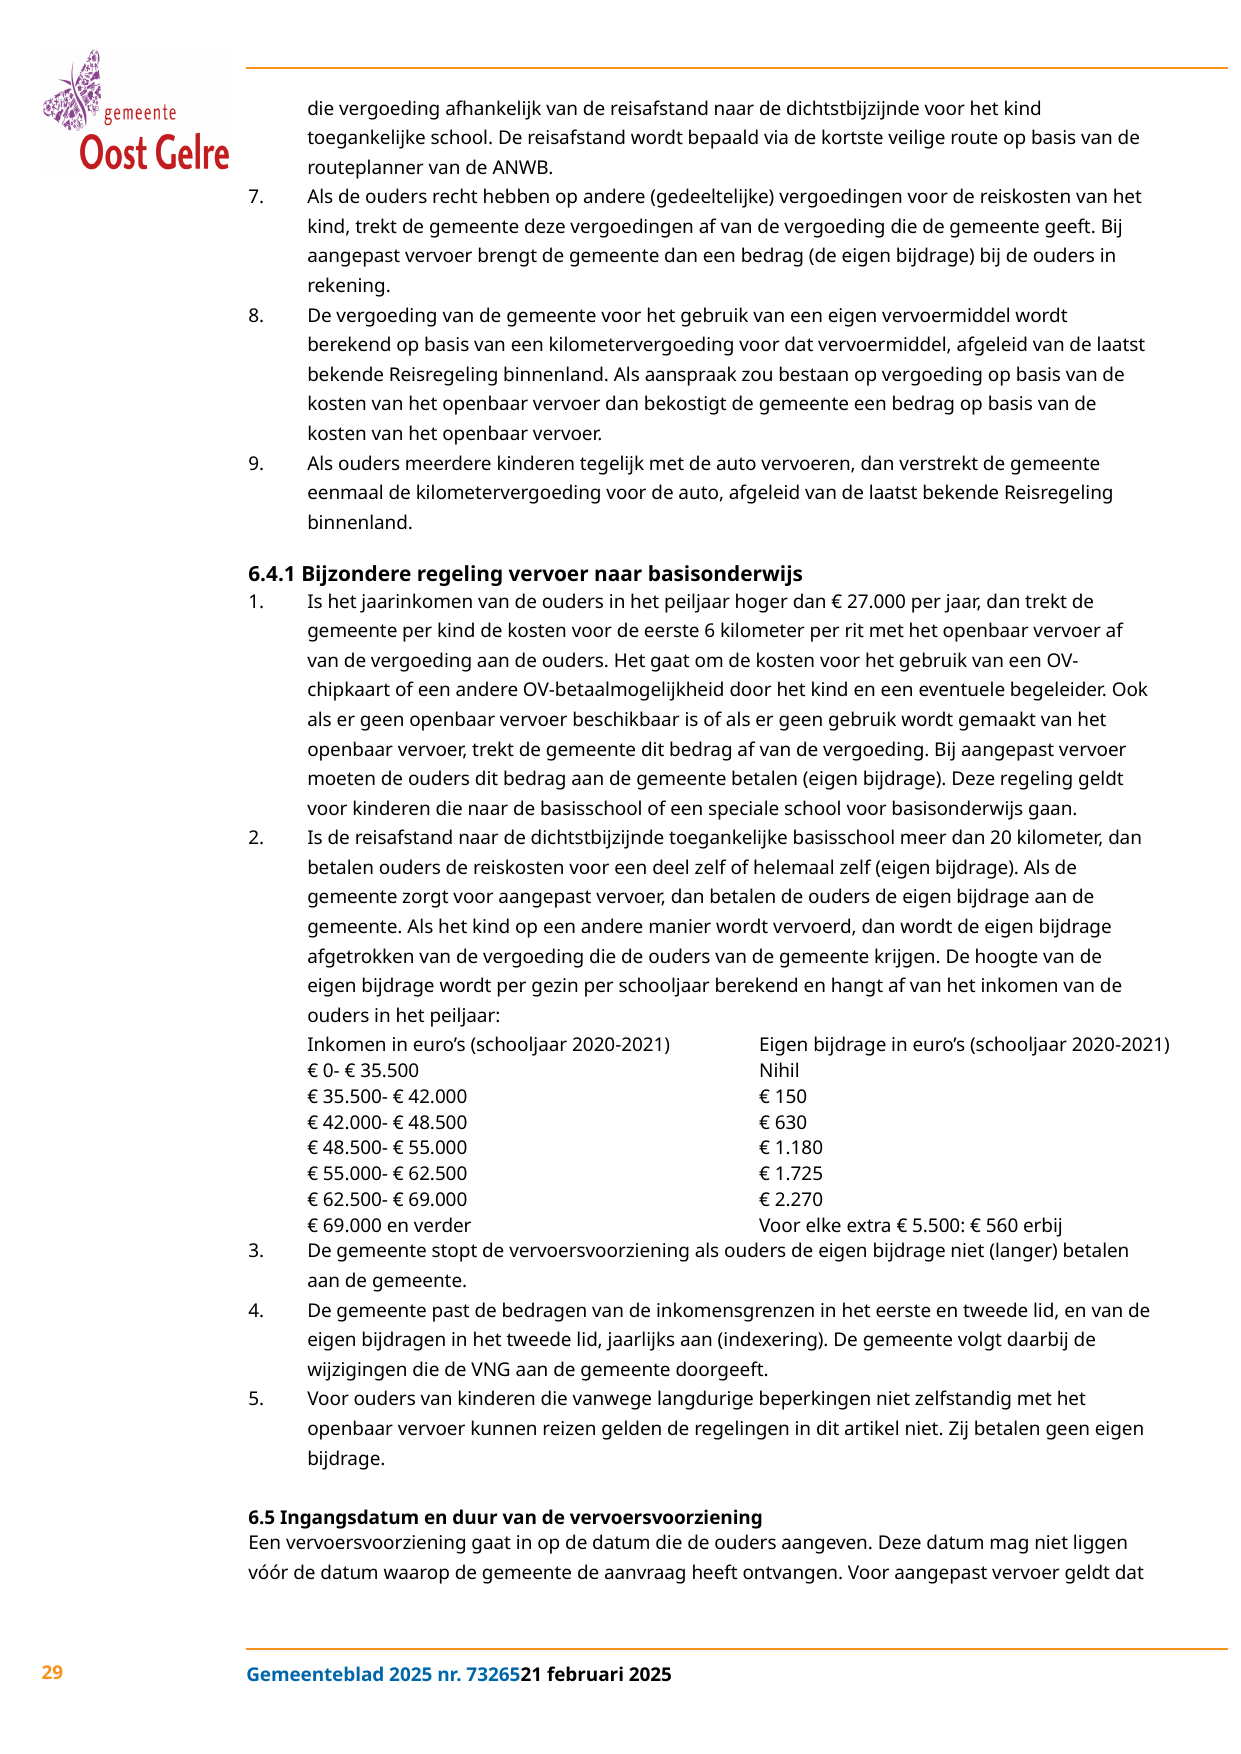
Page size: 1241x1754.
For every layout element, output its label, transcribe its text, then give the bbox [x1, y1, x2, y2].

list De gemeente past de bedragen van de inkomensgrenzen in het eerste en tweede lid, en van de eigen bijdragen in het tweede lid, jaarlijks aan (indexering). De gemeente volgt daarbij de wijzigingen die de VNG aan de gemeente doorgeeft. [248, 1297, 1152, 1382]
table_cell € 150 [759, 1083, 1211, 1109]
list De gemeente stopt de vervoersvoorziening als ouders de eigen bijdrage niet (langer) betalen aan de gemeente. [248, 1238, 1152, 1293]
list Voor ouders van kinderen die vanwege langdurige beperkingen niet zelfstandig met het openbaar vervoer kunnen reizen gelden de regelingen in dit artikel niet. Zij betalen geen eigen bijdrage. [248, 1386, 1152, 1470]
table_header Eigen bijdrage in euro’s (schooljaar 2020-2021) [759, 1032, 1211, 1057]
table_cell € 630 [759, 1109, 1211, 1134]
list Als de ouders recht hebben op andere (gedeeltelijke) vergoedingen voor de reiskosten van het kind, trekt de gemeente deze vergoedingen af van de vergoeding die de gemeente geeft. Bij aangepast vervoer brengt de gemeente dan een bedrag (de eigen bijdrage) bij de ouders in rekening. [248, 183, 1152, 298]
table_cell € 0- € 35.500 [307, 1058, 759, 1083]
table_cell € 48.500- € 55.000 [307, 1135, 759, 1160]
picture [41, 47, 231, 172]
table_header Inkomen in euro’s (schooljaar 2020-2021) [307, 1032, 759, 1057]
text 6.4.1 Bijzondere regeling vervoer naar basisonderwijs [248, 559, 1152, 588]
table_cell € 2.270 [759, 1186, 1211, 1212]
table_cell € 42.000- € 48.500 [307, 1109, 759, 1134]
list die vergoeding afhankelijk van de reisafstand naar de dichtstbijzijnde voor het kind toegankelijke school. De reisafstand wordt bepaald via de kortste veilige route op basis van de routeplanner van de ANWB. [248, 95, 1152, 180]
table_cell € 1.725 [759, 1160, 1211, 1186]
table_cell € 55.000- € 62.500 [307, 1160, 759, 1186]
text Een vervoersvoorziening gaat in op de datum die de ouders aangeven. Deze datum mag niet liggen vóór de datum waarop de gemeente de aanvraag heeft ontvangen. Voor aangepast vervoer geldt dat [248, 1529, 1152, 1585]
text 6.5 Ingangsdatum en duur van de vervoersvoorziening [248, 1504, 1152, 1529]
table_cell € 1.180 [759, 1135, 1211, 1160]
list Als ouders meerdere kinderen tegelijk met de auto vervoeren, dan verstrekt de gemeente eenmaal de kilometervergoeding voor de auto, afgeleid van de laatst bekende Reisregeling binnenland. [248, 450, 1152, 535]
table_cell € 69.000 en verder [307, 1212, 759, 1237]
list Is de reisafstand naar de dichtstbijzijnde toegankelijke basisschool meer dan 20 kilometer, dan betalen ouders de reiskosten voor een deel zelf of helemaal zelf (eigen bijdrage). Als de gemeente zorgt voor aangepast vervoer, dan betalen de ouders de eigen bijdrage aan de gemeente. Als het kind op een andere manier wordt vervoerd, dan wordt de eigen bijdrage afgetrokken van de vergoeding die de ouders van de gemeente krijgen. De hoogte van de eigen bijdrage wordt per gezin per schooljaar berekend en hangt af van het inkomen van de ouders in het peiljaar: [248, 824, 1152, 1028]
table_cell Nihil [759, 1058, 1211, 1083]
list Is het jaarinkomen van de ouders in het peiljaar hoger dan € 27.000 per jaar, dan trekt de gemeente per kind de kosten voor de eerste 6 kilometer per rit met het openbaar vervoer af van de vergoeding aan de ouders. Het gaat om de kosten voor het gebruik van een OV-chipkaart of een andere OV-betaalmogelijkheid door het kind en een eventuele begeleider. Ook als er geen openbaar vervoer beschikbaar is of als er geen gebruik wordt gemaakt van het openbaar vervoer, trekt de gemeente dit bedrag af van de vergoeding. Bij aangepast vervoer moeten de ouders dit bedrag aan de gemeente betalen (eigen bijdrage). Deze regeling geldt voor kinderen die naar de basisschool of een speciale school voor basisonderwijs gaan. [248, 588, 1152, 821]
table_cell Voor elke extra € 5.500: € 560 erbij [759, 1212, 1211, 1237]
table_cell € 62.500- € 69.000 [307, 1186, 759, 1212]
table_cell € 35.500- € 42.000 [307, 1083, 759, 1109]
list De vergoeding van de gemeente voor het gebruik van een eigen vervoermiddel wordt berekend op basis van een kilometervergoeding voor dat vervoermiddel, afgeleid van de laatst bekende Reisregeling binnenland. Als aanspraak zou bestaan op vergoeding op basis van de kosten van het openbaar vervoer dan bekostigt de gemeente een bedrag op basis van de kosten van het openbaar vervoer. [248, 302, 1152, 446]
